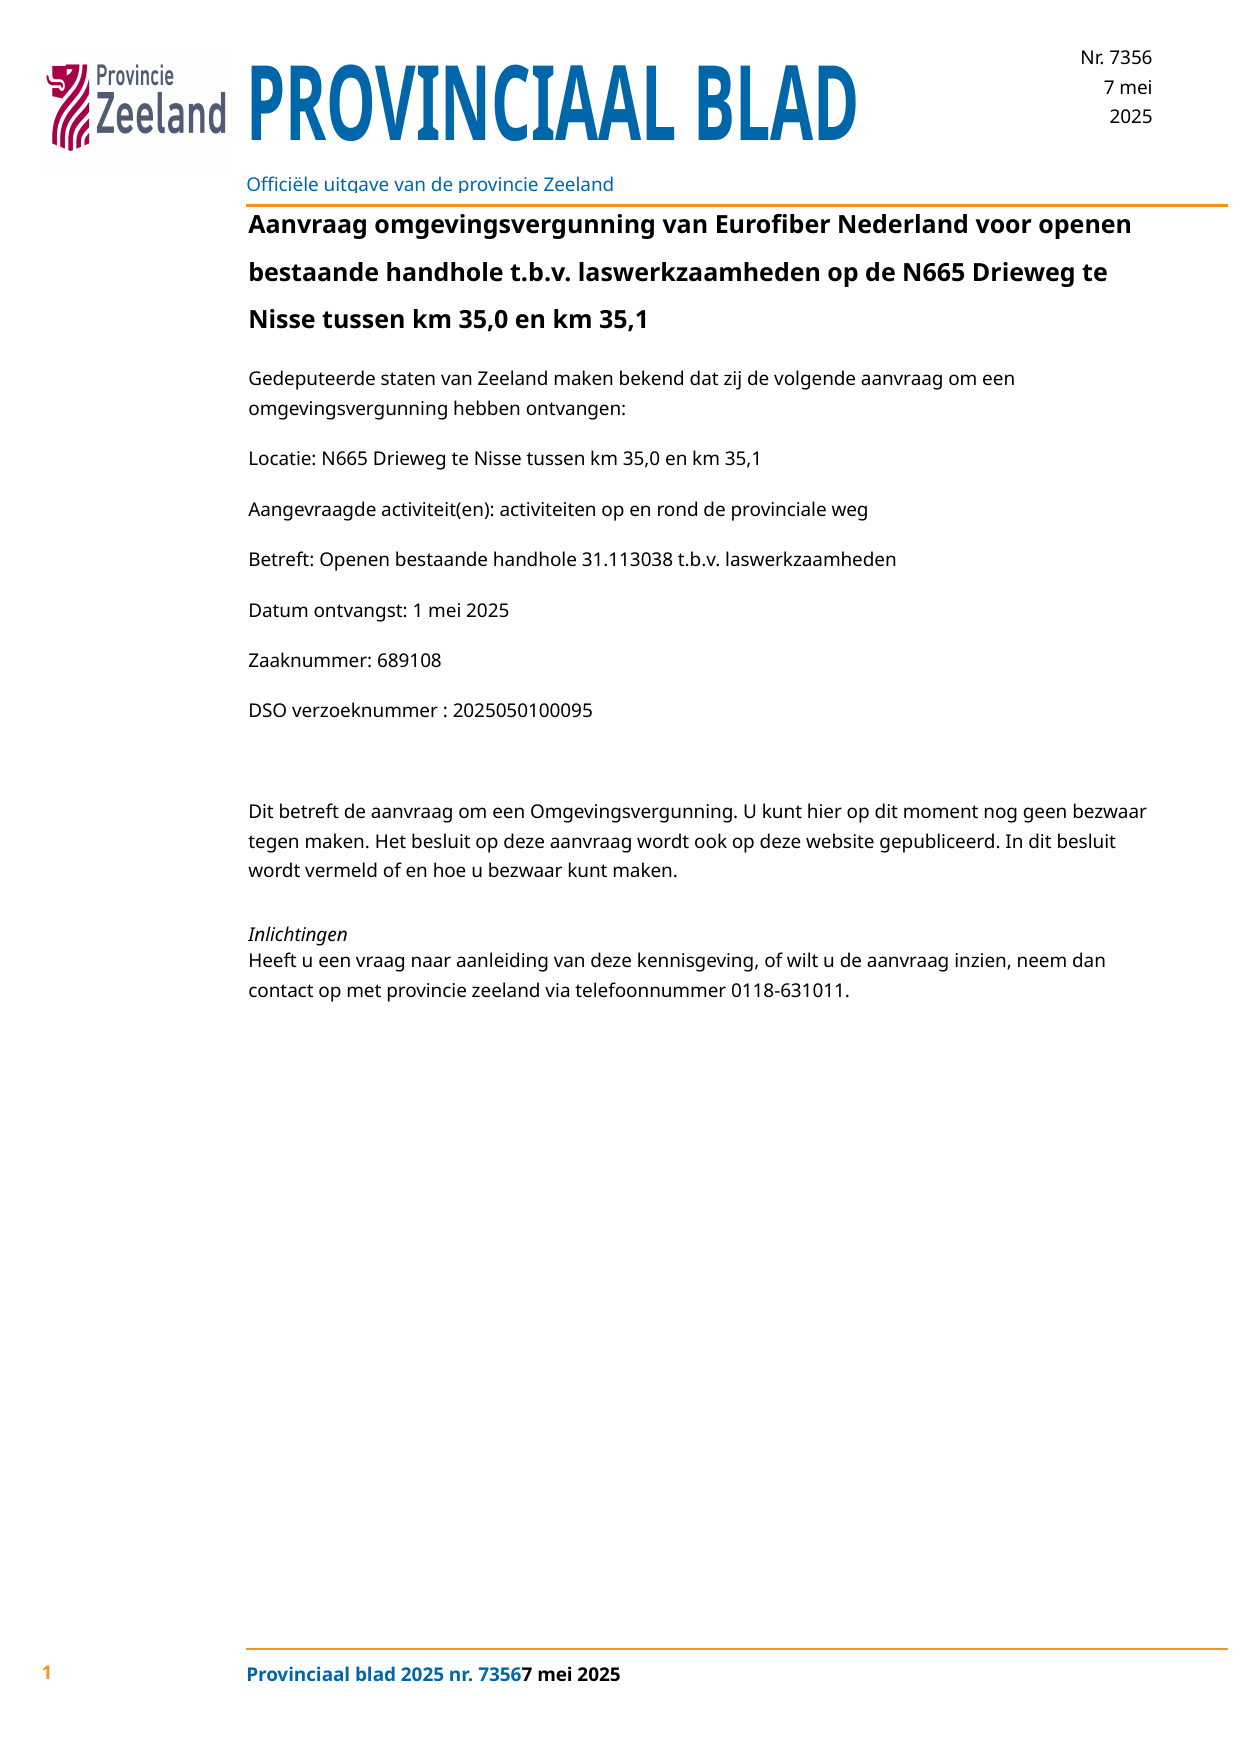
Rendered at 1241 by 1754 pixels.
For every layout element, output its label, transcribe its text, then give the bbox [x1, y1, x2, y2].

text Inlichtingen [248, 922, 1152, 947]
text Gedeputeerde staten van Zeeland maken bekend dat zij de volgende aanvraag om een omgevingsvergunning hebben ontvangen: [248, 366, 1152, 421]
text Aangevraagde activiteit(en): activiteiten op en rond de provinciale weg [248, 496, 1152, 522]
text Locatie: N665 Drieweg te Nisse tussen km 35,0 en km 35,1 [248, 446, 1152, 471]
text Aanvraag omgevingsvergunning van Eurofiber Nederland voor openen bestaande handhole t.b.v. laswerkzaamheden op de N665 Drieweg te Nisse tussen km 35,0 en km 35,1 [248, 207, 1152, 336]
text Betreft: Openen bestaande handhole 31.113038 t.b.v. laswerkzaamheden [248, 546, 1152, 572]
text Datum ontvangst: 1 mei 2025 [248, 597, 1152, 622]
text DSO verzoeknummer : 2025050100095 [248, 698, 1152, 723]
text Dit betreft de aanvraag om een Omgevingsvergunning. U kunt hier op dit moment nog geen bezwaar tegen maken. Het besluit op deze aanvraag wordt ook op deze website gepubliceerd. In dit besluit wordt vermeld of en hoe u bezwaar kunt maken. [248, 798, 1152, 883]
text Zaaknummer: 689108 [248, 647, 1152, 673]
picture [41, 47, 231, 172]
text Heeft u een vraag naar aanleiding van deze kennisgeving, of wilt u de aanvraag inzien, neem dan contact op met provincie zeeland via telefoonnummer 0118-631011. [248, 947, 1152, 1003]
